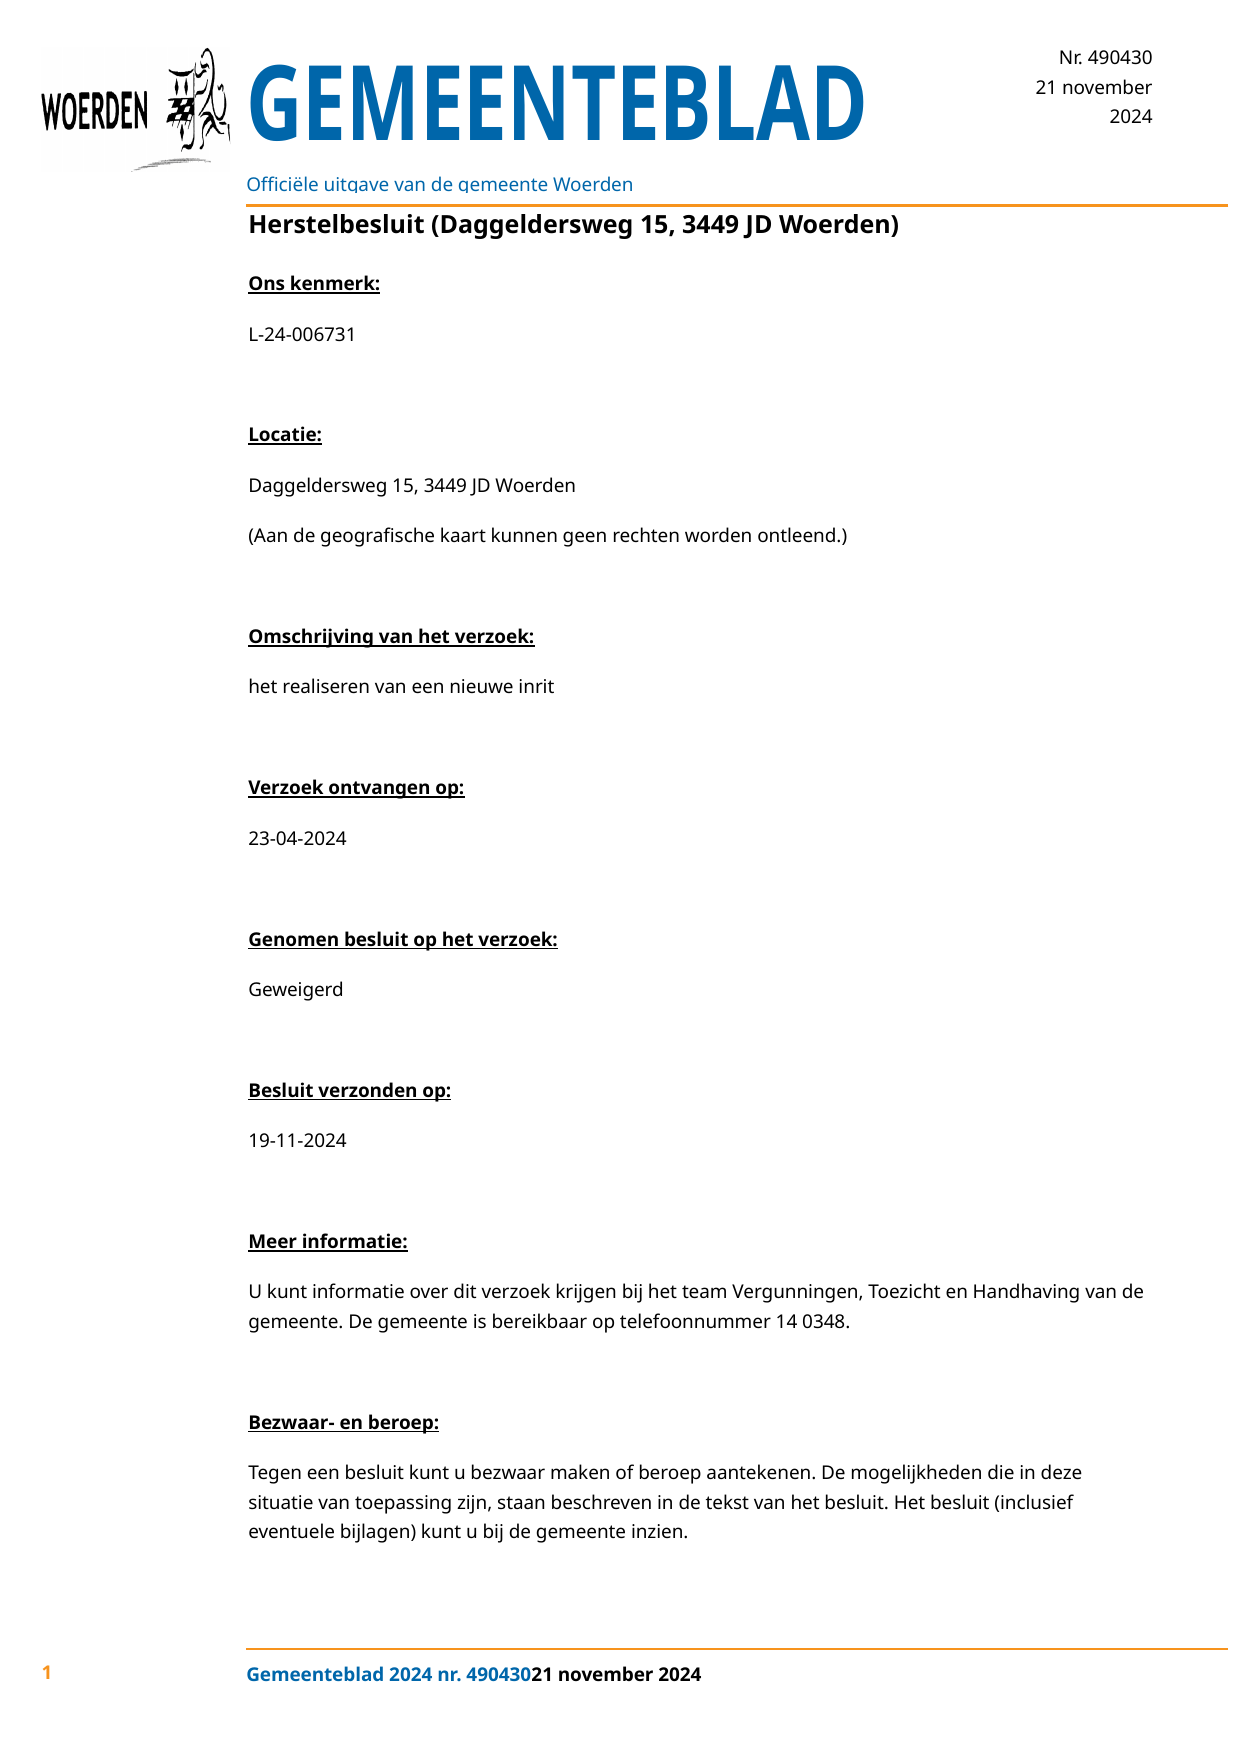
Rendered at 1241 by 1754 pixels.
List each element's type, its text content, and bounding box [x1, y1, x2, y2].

text Ons kenmerk: [248, 270, 1152, 296]
picture [41, 47, 231, 172]
text 23-04-2024 [248, 825, 1152, 851]
text Herstelbesluit (Daggeldersweg 15, 3449 JD Woerden) [248, 207, 1152, 241]
text Omschrijving van het verzoek: [248, 623, 1152, 649]
text L-24-006731 [248, 321, 1152, 346]
text het realiseren van een nieuwe inrit [248, 674, 1152, 699]
text 19-11-2024 [248, 1127, 1152, 1153]
text Besluit verzonden op: [248, 1077, 1152, 1103]
text Daggeldersweg 15, 3449 JD Woerden [248, 472, 1152, 498]
text Verzoek ontvangen op: [248, 774, 1152, 800]
text U kunt informatie over dit verzoek krijgen bij het team Vergunningen, Toezicht en Handhaving van de gemeente. De gemeente is bereikbaar op telefoonnummer 14 0348. [248, 1279, 1152, 1334]
text Geweigerd [248, 976, 1152, 1002]
text Meer informatie: [248, 1228, 1152, 1254]
text Locatie: [248, 422, 1152, 447]
text Bezwaar- en beroep: [248, 1409, 1152, 1435]
text Genomen besluit op het verzoek: [248, 926, 1152, 951]
text (Aan de geografische kaart kunnen geen rechten worden ontleend.) [248, 522, 1152, 548]
text Tegen een besluit kunt u bezwaar maken of beroep aantekenen. De mogelijkheden die in deze situatie van toepassing zijn, staan beschreven in de tekst van het besluit. Het besluit (inclusief eventuele bijlagen) kunt u bij de gemeente inzien. [248, 1459, 1152, 1544]
